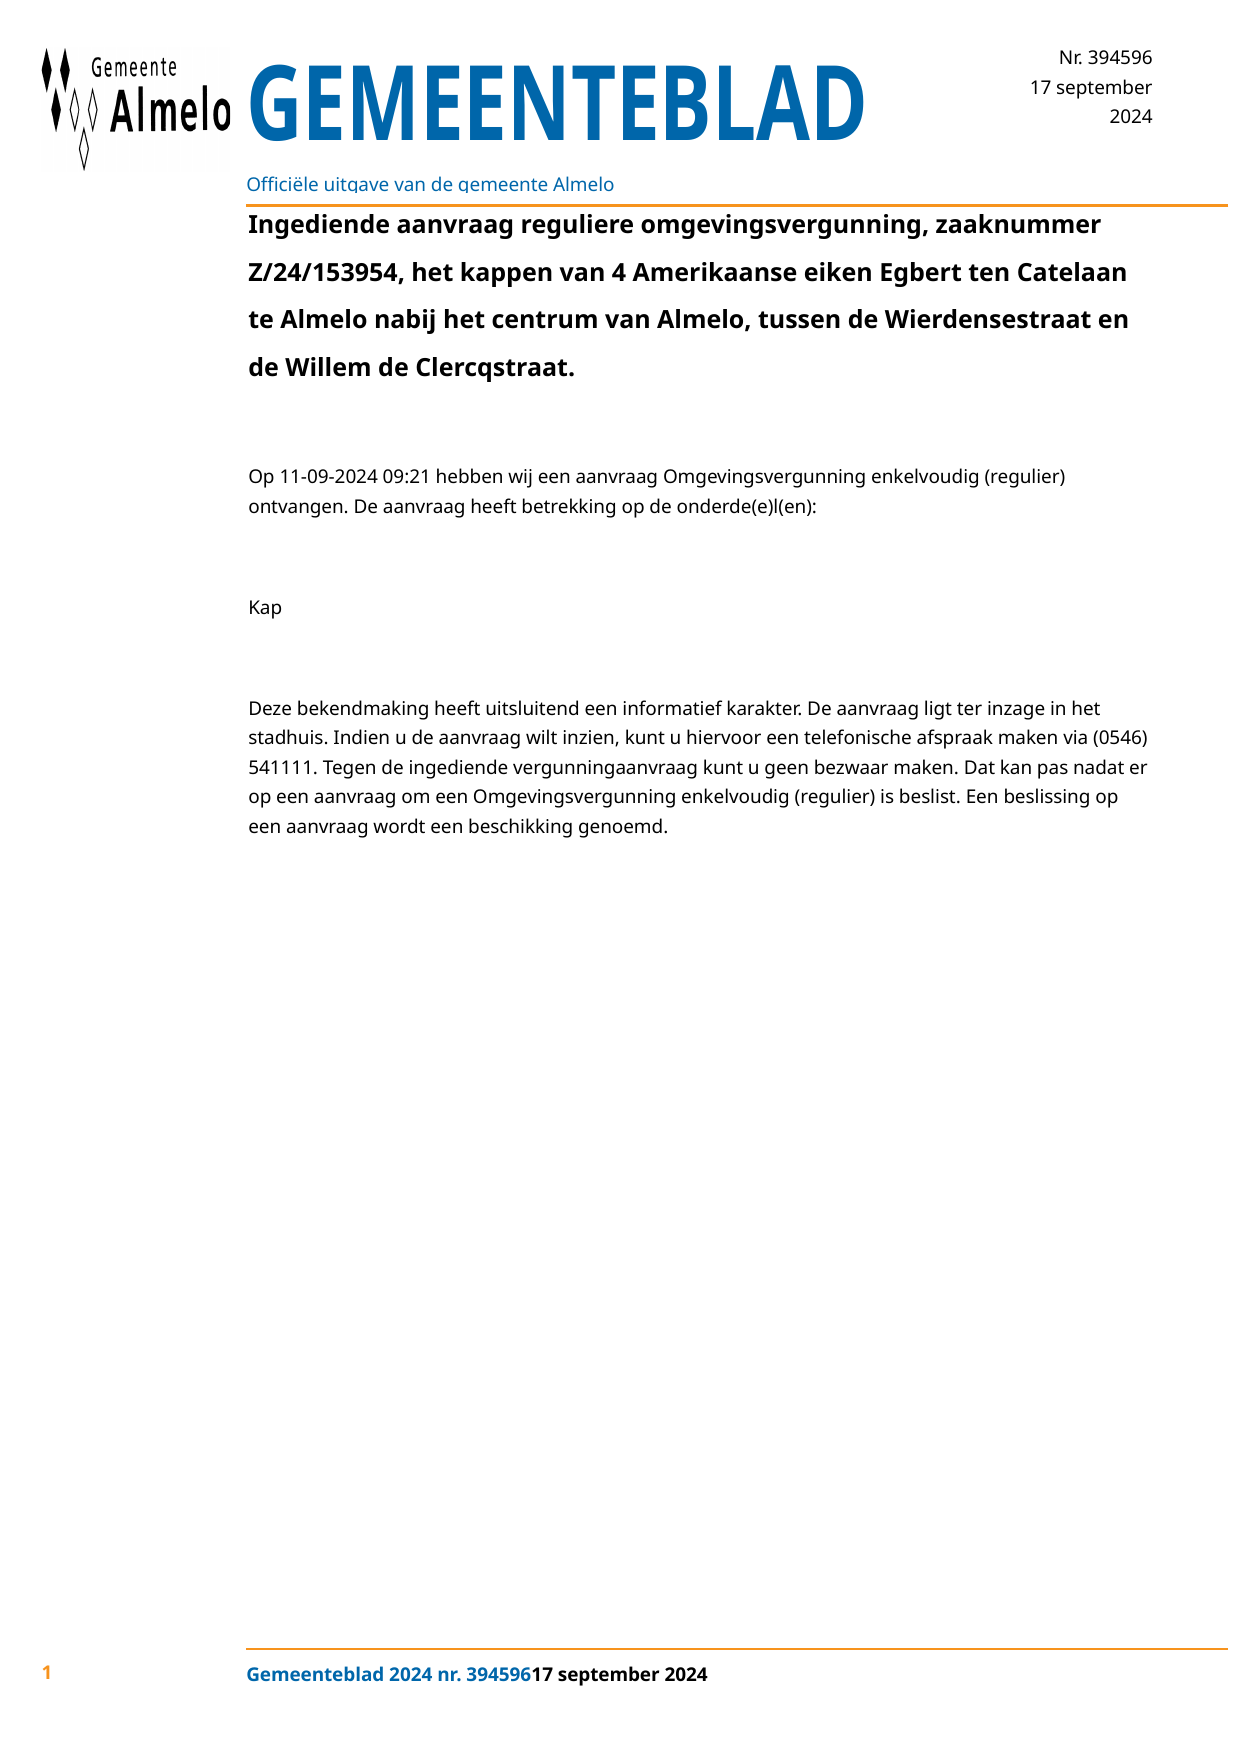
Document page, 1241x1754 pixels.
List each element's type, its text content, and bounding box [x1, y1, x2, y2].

text Op 11-09-2024 09:21 hebben wij een aanvraag Omgevingsvergunning enkelvoudig (regulier) ontvangen. De aanvraag heeft betrekking op de onderde(e)l(en): [248, 463, 1152, 519]
text Kap [248, 594, 1152, 620]
text Deze bekendmaking heeft uitsluitend een informatief karakter. De aanvraag ligt ter inzage in het stadhuis. Indien u de aanvraag wilt inzien, kunt u hiervoor een telefonische afspraak maken via (0546) 541111. Tegen de ingediende vergunningaanvraag kunt u geen bezwaar maken. Dat kan pas nadat er op een aanvraag om een Omgevingsvergunning enkelvoudig (regulier) is beslist. Een beslissing op een aanvraag wordt een beschikking genoemd. [248, 695, 1152, 839]
text Ingediende aanvraag reguliere omgevingsvergunning, zaaknummer Z/24/153954, het kappen van 4 Amerikaanse eiken Egbert ten Catelaan te Almelo nabij het centrum van Almelo, tussen de Wierdensestraat en de Willem de Clercqstraat. [248, 207, 1152, 384]
picture [41, 47, 231, 172]
